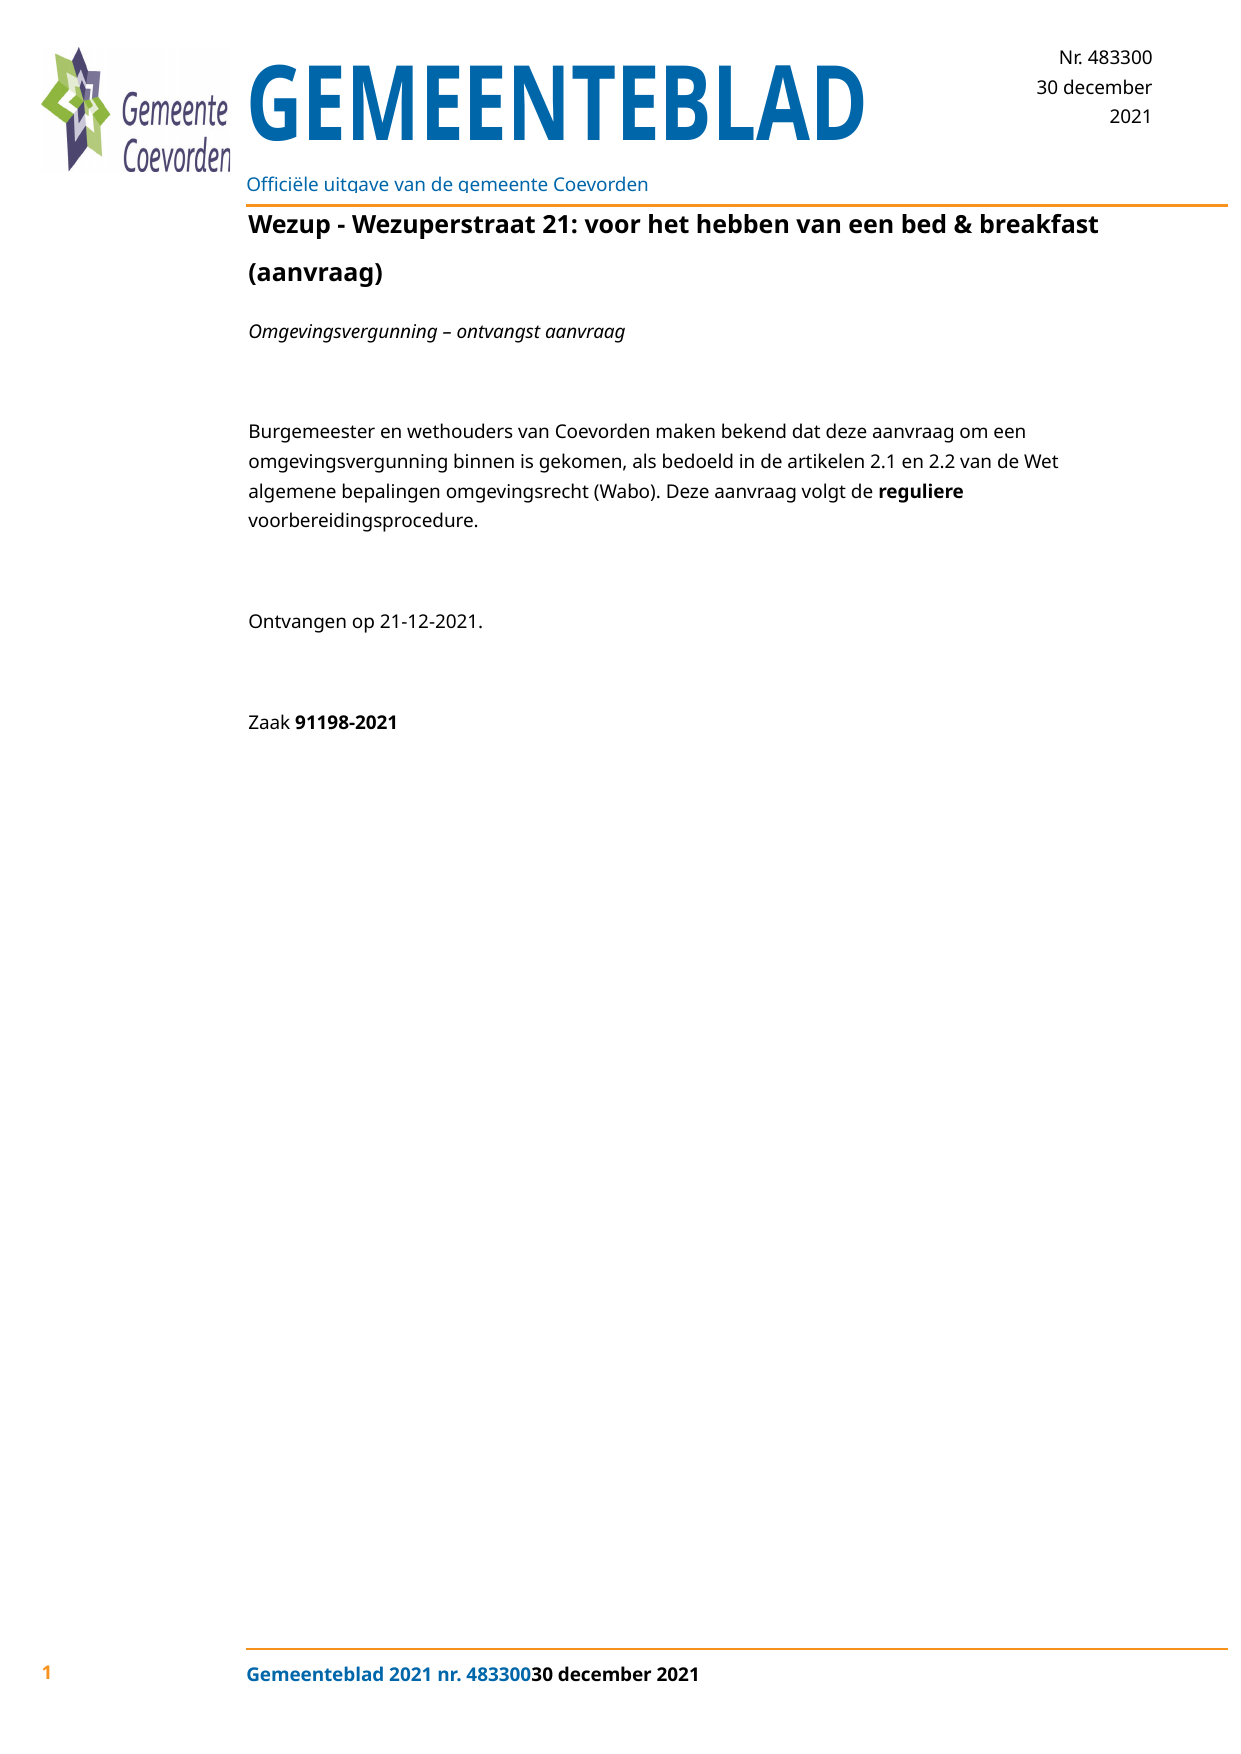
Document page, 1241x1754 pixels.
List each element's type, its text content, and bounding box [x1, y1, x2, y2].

picture [41, 47, 231, 172]
text Burgemeester en wethouders van Coevorden maken bekend dat deze aanvraag om een omgevingsvergunning binnen is gekomen, als bedoeld in de artikelen 2.1 en 2.2 van de Wet algemene bepalingen omgevingsrecht (Wabo). Deze aanvraag volgt de reguliere voorbereidingsprocedure. [248, 419, 1152, 533]
text Zaak 91198-2021 [248, 709, 1152, 735]
text Wezup - Wezuperstraat 21: voor het hebben van een bed & breakfast (aanvraag) [248, 207, 1152, 288]
text Omgevingsvergunning – ontvangst aanvraag [248, 318, 1152, 344]
text Ontvangen op 21-12-2021. [248, 608, 1152, 634]
